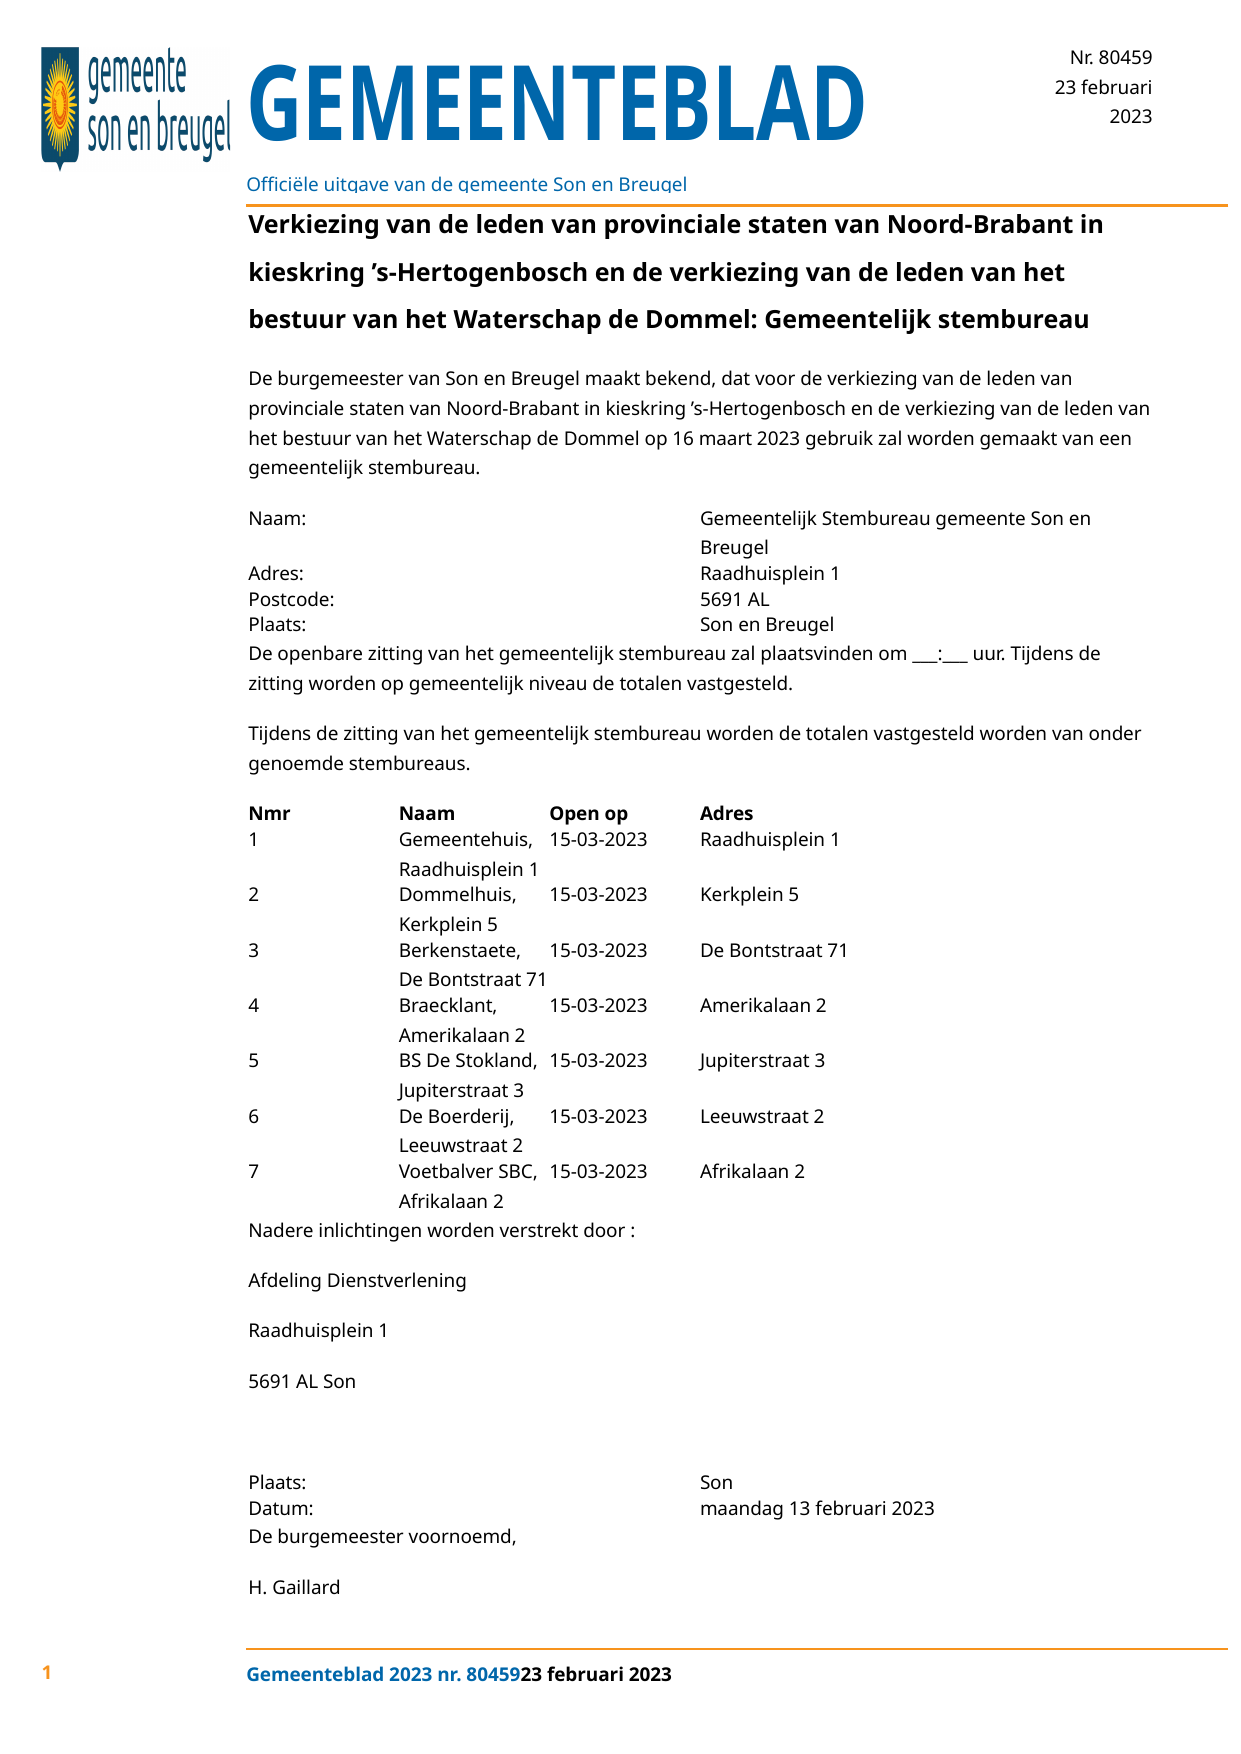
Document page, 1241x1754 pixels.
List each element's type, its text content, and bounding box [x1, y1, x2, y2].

text De burgemeester voornoemd, [248, 1524, 1152, 1549]
table_cell Raadhuisplein 1 [700, 560, 1152, 586]
table_cell 6 [248, 1103, 398, 1158]
table_header Naam [399, 801, 549, 826]
table_cell [1001, 937, 1152, 992]
text Tijdens de zitting van het gemeentelijk stembureau worden de totalen vastgesteld worden van onder genoemde stembureaus. [248, 721, 1152, 776]
text H. Gaillard [248, 1574, 1152, 1600]
table_cell De Bontstraat 71 [700, 937, 850, 992]
table_header Adres [700, 801, 850, 826]
table_cell maandag 13 februari 2023 [700, 1495, 1152, 1520]
text 5691 AL Son [248, 1368, 1152, 1394]
text Afdeling Dienstverlening [248, 1267, 1152, 1293]
table_cell [850, 937, 1001, 992]
table_cell BS De Stokland, Jupiterstraat 3 [399, 1048, 549, 1103]
table_header Son [700, 1469, 1152, 1495]
table_cell [1001, 1103, 1152, 1158]
table_cell 2 [248, 882, 398, 937]
table_cell Afrikalaan 2 [700, 1158, 850, 1213]
table_cell Leeuwstraat 2 [700, 1103, 850, 1158]
table_cell [1001, 1048, 1152, 1103]
table_cell 15-03-2023 [549, 937, 700, 992]
table_cell Adres: [248, 560, 700, 586]
table_cell Gemeentehuis, Raadhuisplein 1 [399, 826, 549, 882]
table_cell [1001, 882, 1152, 937]
table_cell 7 [248, 1158, 398, 1213]
text De openbare zitting van het gemeentelijk stembureau zal plaatsvinden om ___:___ uur. Tijdens de zitting worden op gemeentelijk niveau de totalen vastgesteld. [248, 641, 1152, 696]
table_cell Braecklant, Amerikalaan 2 [399, 992, 549, 1048]
table_cell 15-03-2023 [549, 1158, 700, 1213]
table_cell [850, 1048, 1001, 1103]
table_cell 15-03-2023 [549, 1103, 700, 1158]
text Verkiezing van de leden van provinciale staten van Noord-Brabant in kieskring ’s-Hertogenbosch en de verkiezing van de leden van het bestuur van het Waterschap de Dommel: Gemeentelijk stembureau [248, 207, 1152, 336]
table_cell 1 [248, 826, 398, 882]
table_cell Jupiterstraat 3 [700, 1048, 850, 1103]
table_header Open op [549, 801, 700, 826]
text Nadere inlichtingen worden verstrekt door : [248, 1217, 1152, 1242]
table_header Plaats: [248, 1469, 700, 1495]
table_header Gemeentelijk Stembureau gemeente Son en Breugel [700, 505, 1152, 560]
table_cell Kerkplein 5 [700, 882, 850, 937]
table_header [1001, 801, 1152, 826]
table_cell Amerikalaan 2 [700, 992, 850, 1048]
table_cell 15-03-2023 [549, 992, 700, 1048]
table_cell [850, 992, 1001, 1048]
table_cell Plaats: [248, 612, 700, 637]
table_cell Dommelhuis, Kerkplein 5 [399, 882, 549, 937]
picture [41, 47, 231, 172]
table_cell Datum: [248, 1495, 700, 1520]
table_cell [850, 1103, 1001, 1158]
table_cell Berkenstaete, De Bontstraat 71 [399, 937, 549, 992]
table_header Naam: [248, 505, 700, 560]
table_cell Voetbalver SBC, Afrikalaan 2 [399, 1158, 549, 1213]
table_cell Raadhuisplein 1 [700, 826, 850, 882]
table_cell [850, 826, 1001, 882]
table_cell De Boerderij, Leeuwstraat 2 [399, 1103, 549, 1158]
table_header [850, 801, 1001, 826]
table_cell 5 [248, 1048, 398, 1103]
table_cell 3 [248, 937, 398, 992]
table_cell [850, 882, 1001, 937]
table_cell 5691 AL [700, 586, 1152, 612]
table_cell 15-03-2023 [549, 1048, 700, 1103]
text Raadhuisplein 1 [248, 1318, 1152, 1343]
table_cell 4 [248, 992, 398, 1048]
table_cell [850, 1158, 1001, 1213]
table_cell 15-03-2023 [549, 826, 700, 882]
text De burgemeester van Son en Breugel maakt bekend, dat voor de verkiezing van de leden van provinciale staten van Noord-Brabant in kieskring ’s-Hertogenbosch en de verkiezing van de leden van het bestuur van het Waterschap de Dommel op 16 maart 2023 gebruik zal worden gemaakt van een gemeentelijk stembureau. [248, 366, 1152, 480]
table_cell Postcode: [248, 586, 700, 612]
table_cell [1001, 826, 1152, 882]
table_header Nmr [248, 801, 398, 826]
table_cell [1001, 992, 1152, 1048]
table_cell Son en Breugel [700, 612, 1152, 637]
table_cell 15-03-2023 [549, 882, 700, 937]
table_cell [1001, 1158, 1152, 1213]
